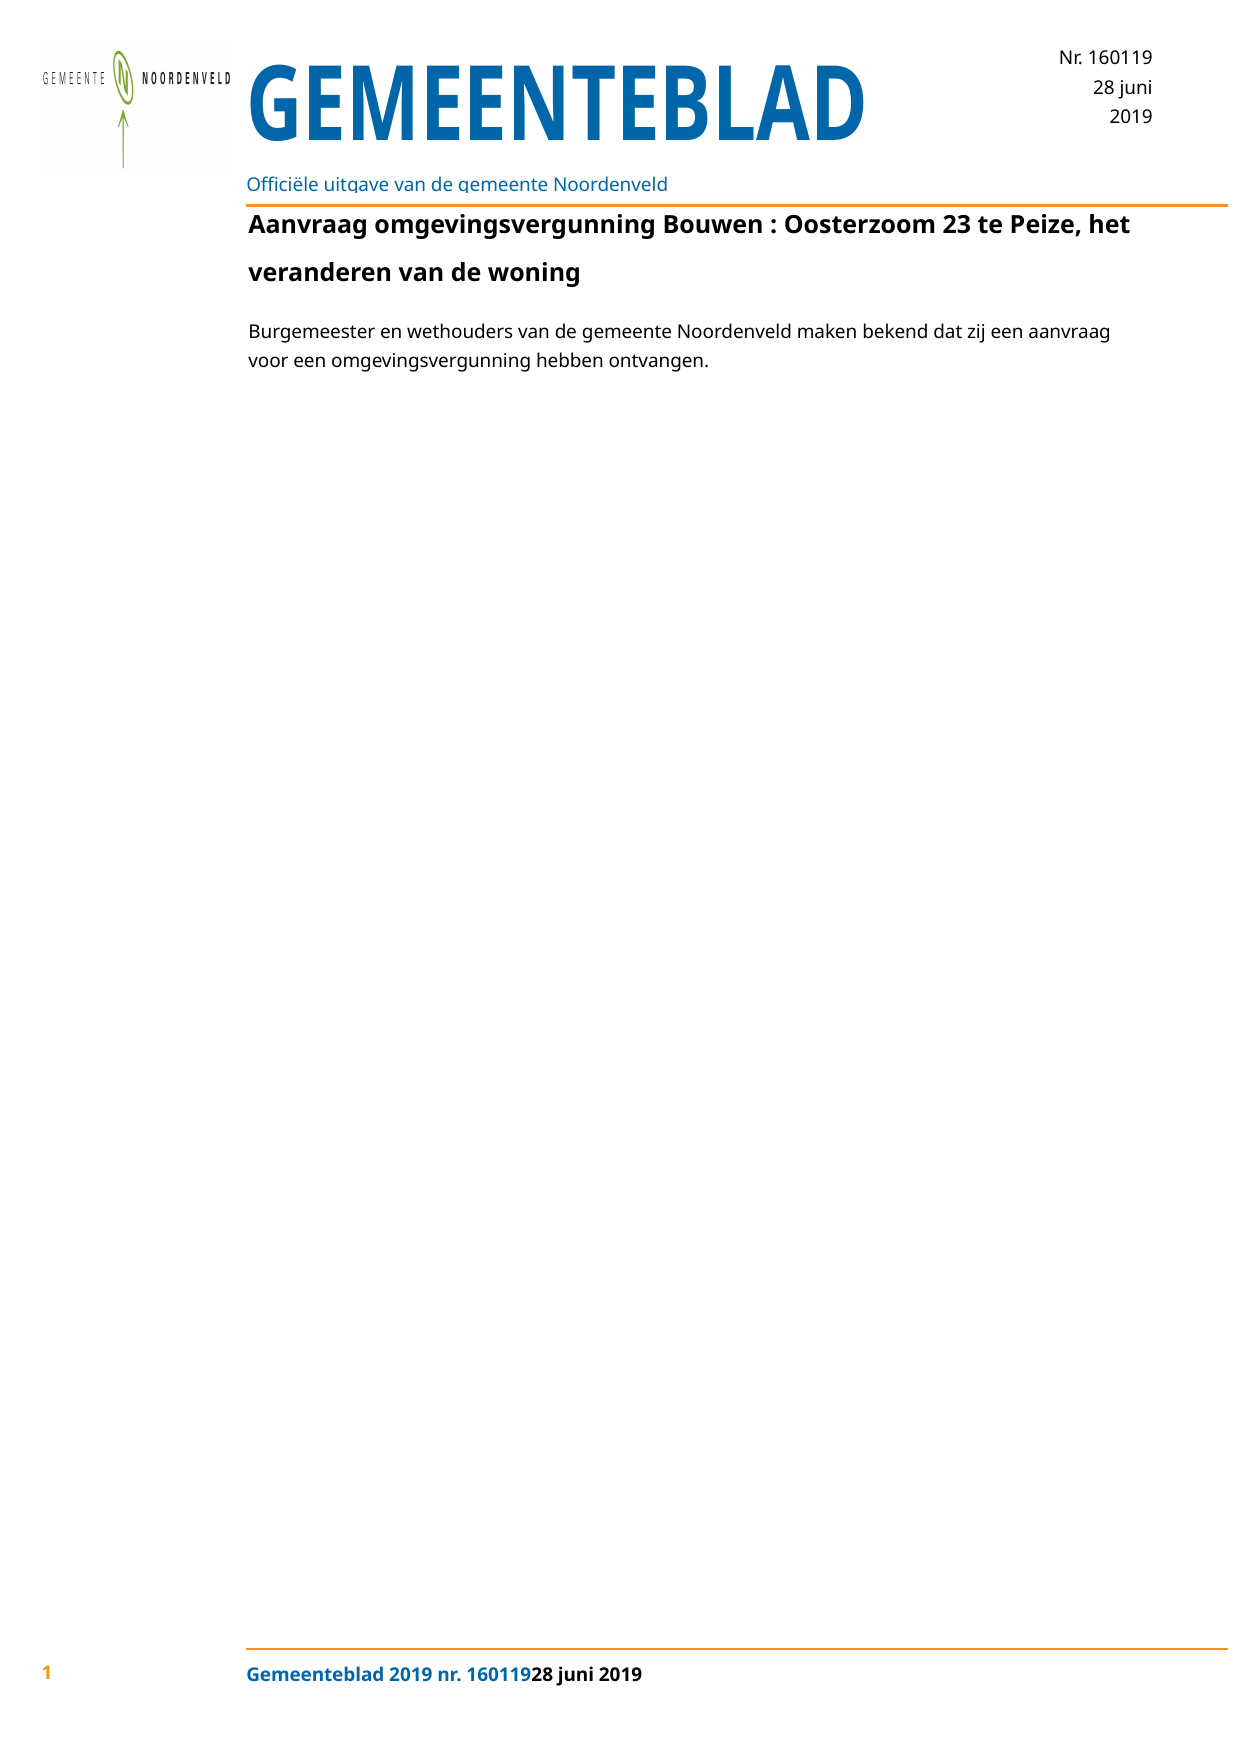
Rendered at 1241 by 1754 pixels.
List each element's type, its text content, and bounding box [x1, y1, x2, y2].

text Aanvraag omgevingsvergunning Bouwen : Oosterzoom 23 te Peize, het veranderen van de woning [248, 207, 1152, 288]
text Burgemeester en wethouders van de gemeente Noordenveld maken bekend dat zij een aanvraag voor een omgevingsvergunning hebben ontvangen. [248, 318, 1152, 373]
picture [41, 47, 231, 172]
